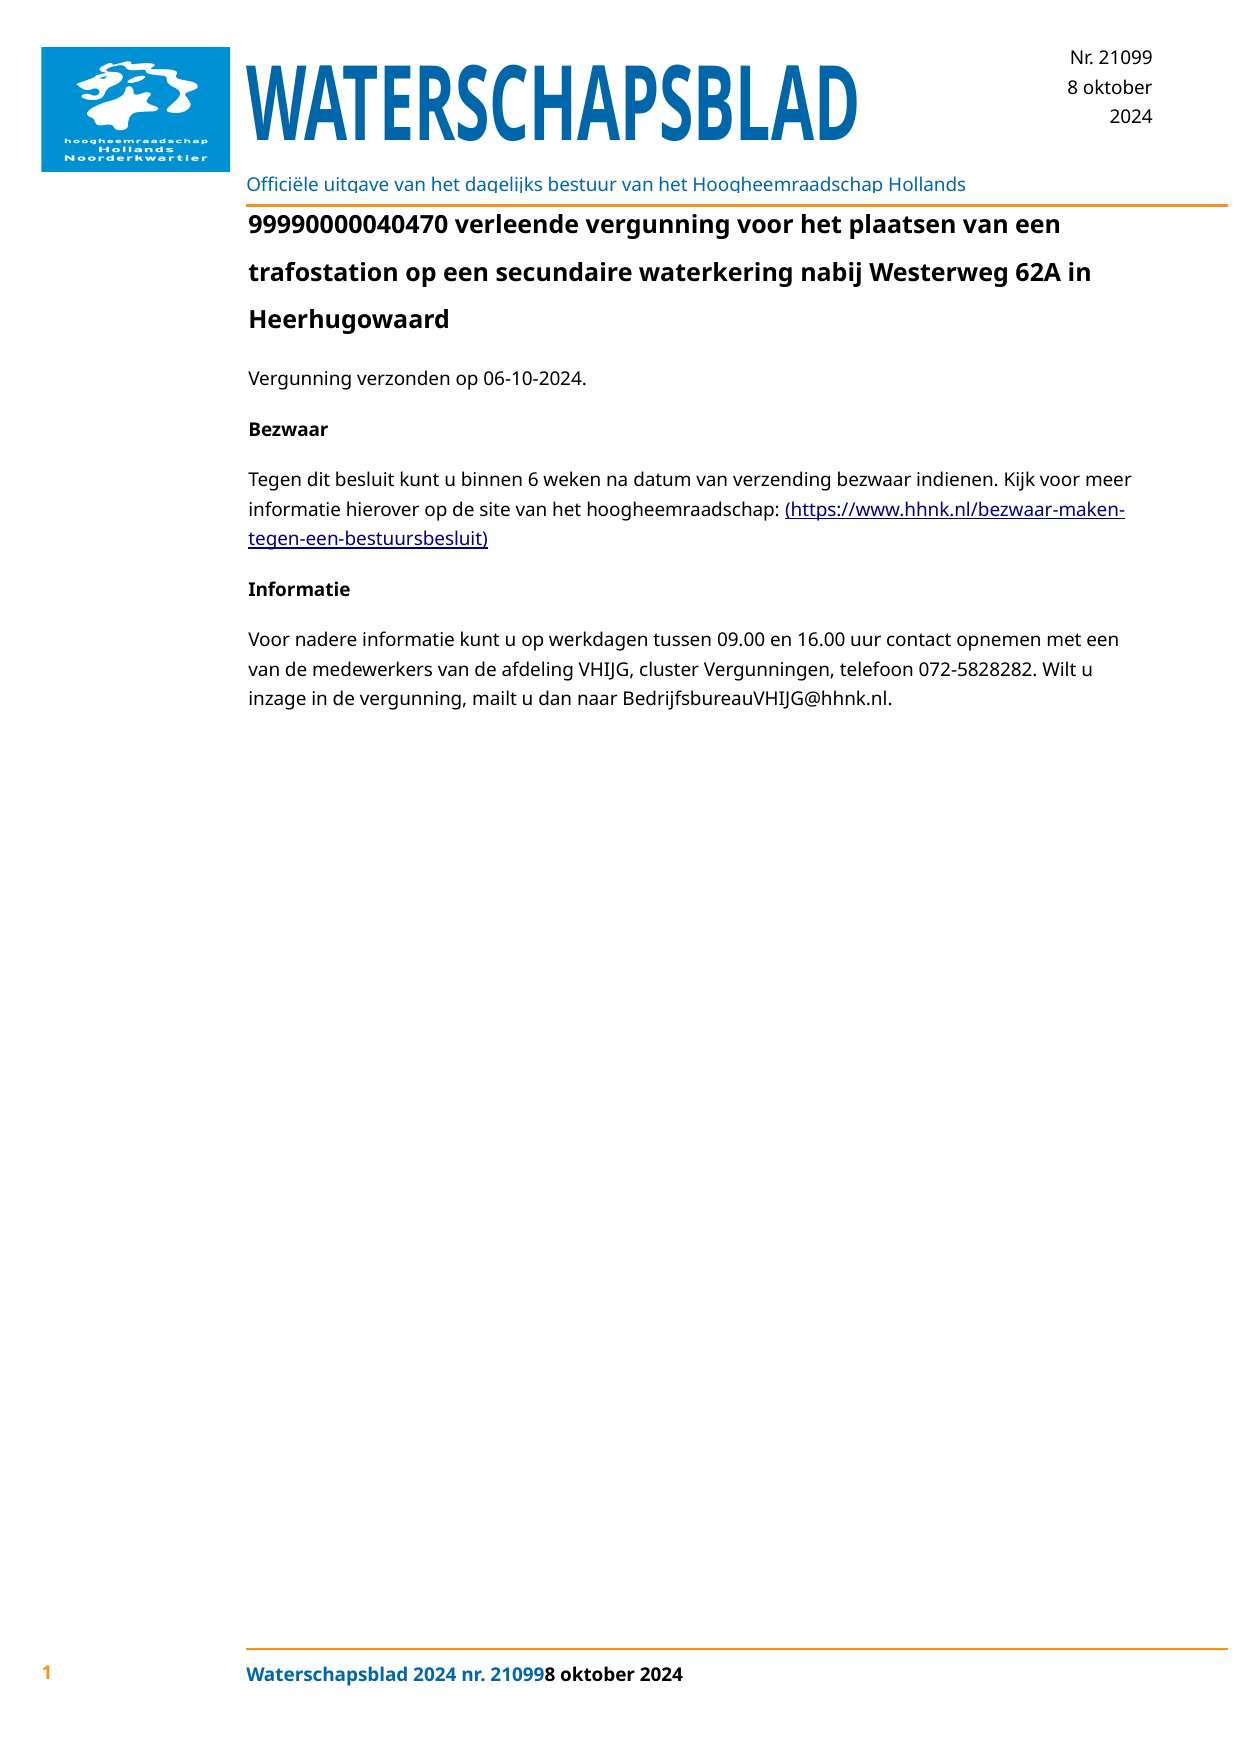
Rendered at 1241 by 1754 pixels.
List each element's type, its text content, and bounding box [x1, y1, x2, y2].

picture [78, 64, 122, 99]
text 99990000040470 verleende vergunning voor het plaatsen van een trafostation op een secundaire waterkering nabij Westerweg 62A in Heerhugowaard [248, 207, 1152, 336]
picture [118, 62, 197, 112]
text Bezwaar [248, 416, 1152, 442]
text Voor nadere informatie kunt u op werkdagen tussen 09.00 en 16.00 uur contact opnemen met een van de medewerkers van de afdeling VHIJG, cluster Vergunningen, telefoon 072-5828282. Wilt u inzage in de vergunning, mailt u dan naar BedrijfsbureauVHIJG@hhnk.nl. [248, 626, 1152, 711]
text Informatie [248, 576, 1152, 602]
picture [129, 76, 144, 82]
text Tegen dit besluit kunt u binnen 6 weken na datum van verzending bezwaar indienen. Kijk voor meer informatie hierover op de site van het hoogheemraadschap: (https://www.hhnk.nl/bezwaar-maken-tegen-een-bestuursbesluit) [248, 466, 1152, 551]
picture [88, 87, 157, 130]
text Vergunning verzonden op 06-10-2024. [248, 366, 1152, 391]
